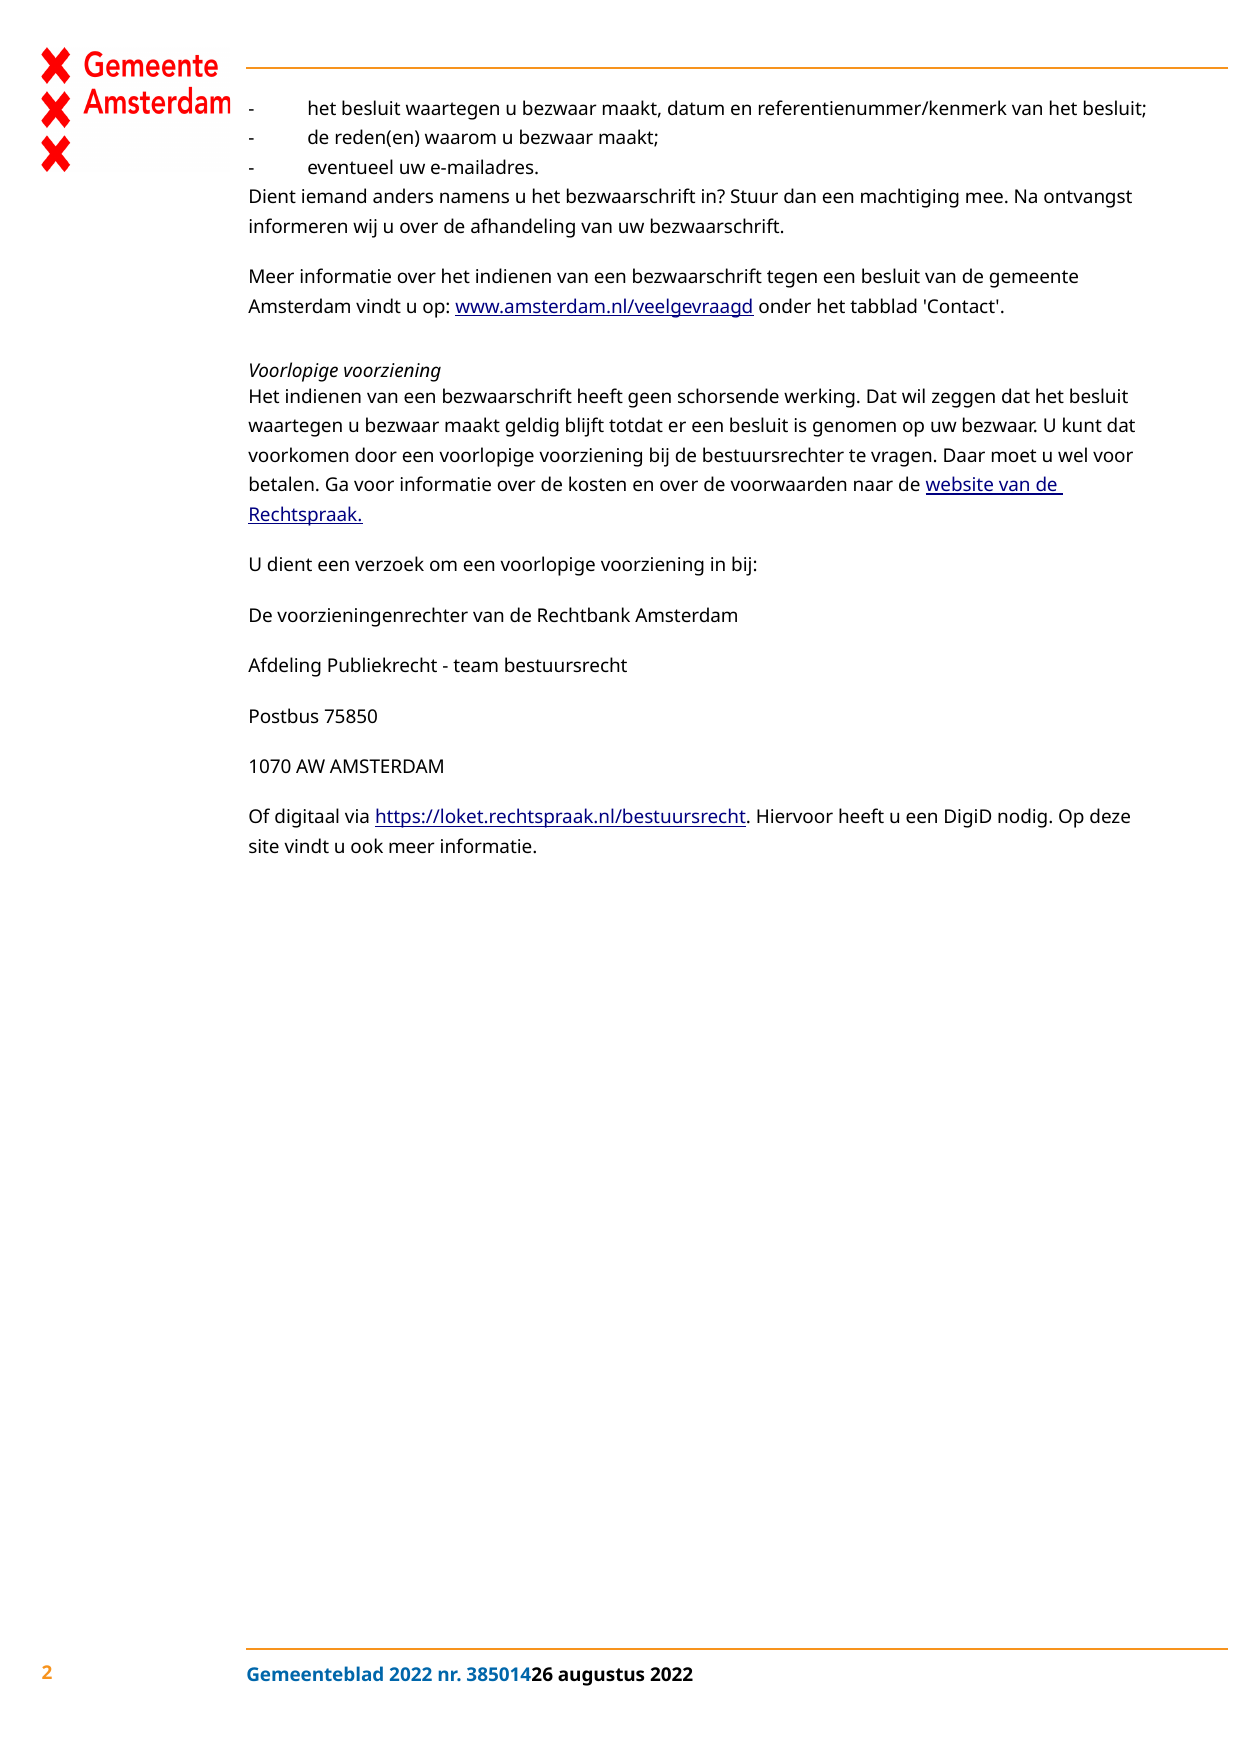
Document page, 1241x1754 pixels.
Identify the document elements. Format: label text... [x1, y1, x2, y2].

text Afdeling Publiekrecht - team bestuursrecht [248, 652, 1152, 678]
text U dient een verzoek om een voorlopige voorziening in bij: [248, 552, 1152, 577]
text Of digitaal via https://loket.rechtspraak.nl/bestuursrecht. Hiervoor heeft u een DigiD nodig. Op deze site vindt u ook meer informatie. [248, 804, 1152, 859]
list eventueel uw e-mailadres. [248, 154, 1152, 180]
list de reden(en) waarom u bezwaar maakt; [248, 124, 1152, 150]
text Het indienen van een bezwaarschrift heeft geen schorsende werking. Dat wil zeggen dat het besluit waartegen u bezwaar maakt geldig blijft totdat er een besluit is genomen op uw bezwaar. U kunt dat voorkomen door een voorlopige voorziening bij de bestuursrechter te vragen. Daar moet u wel voor betalen. Ga voor informatie over de kosten en over de voorwaarden naar de website van de Rechtspraak. [248, 383, 1152, 527]
picture [41, 47, 231, 172]
text Postbus 75850 [248, 703, 1152, 728]
text De voorzieningenrechter van de Rechtbank Amsterdam [248, 602, 1152, 628]
text Meer informatie over het indienen van een bezwaarschrift tegen een besluit van de gemeente Amsterdam vindt u op: www.amsterdam.nl/veelgevraagd onder het tabblad 'Contact'. [248, 263, 1152, 319]
text 1070 AW AMSTERDAM [248, 753, 1152, 779]
text Voorlopige voorziening [248, 357, 1152, 383]
text Dient iemand anders namens u het bezwaarschrift in? Stuur dan een machtiging mee. Na ontvangst informeren wij u over de afhandeling van uw bezwaarschrift. [248, 183, 1152, 239]
list het besluit waartegen u bezwaar maakt, datum en referentienummer/kenmerk van het besluit; [248, 95, 1152, 121]
